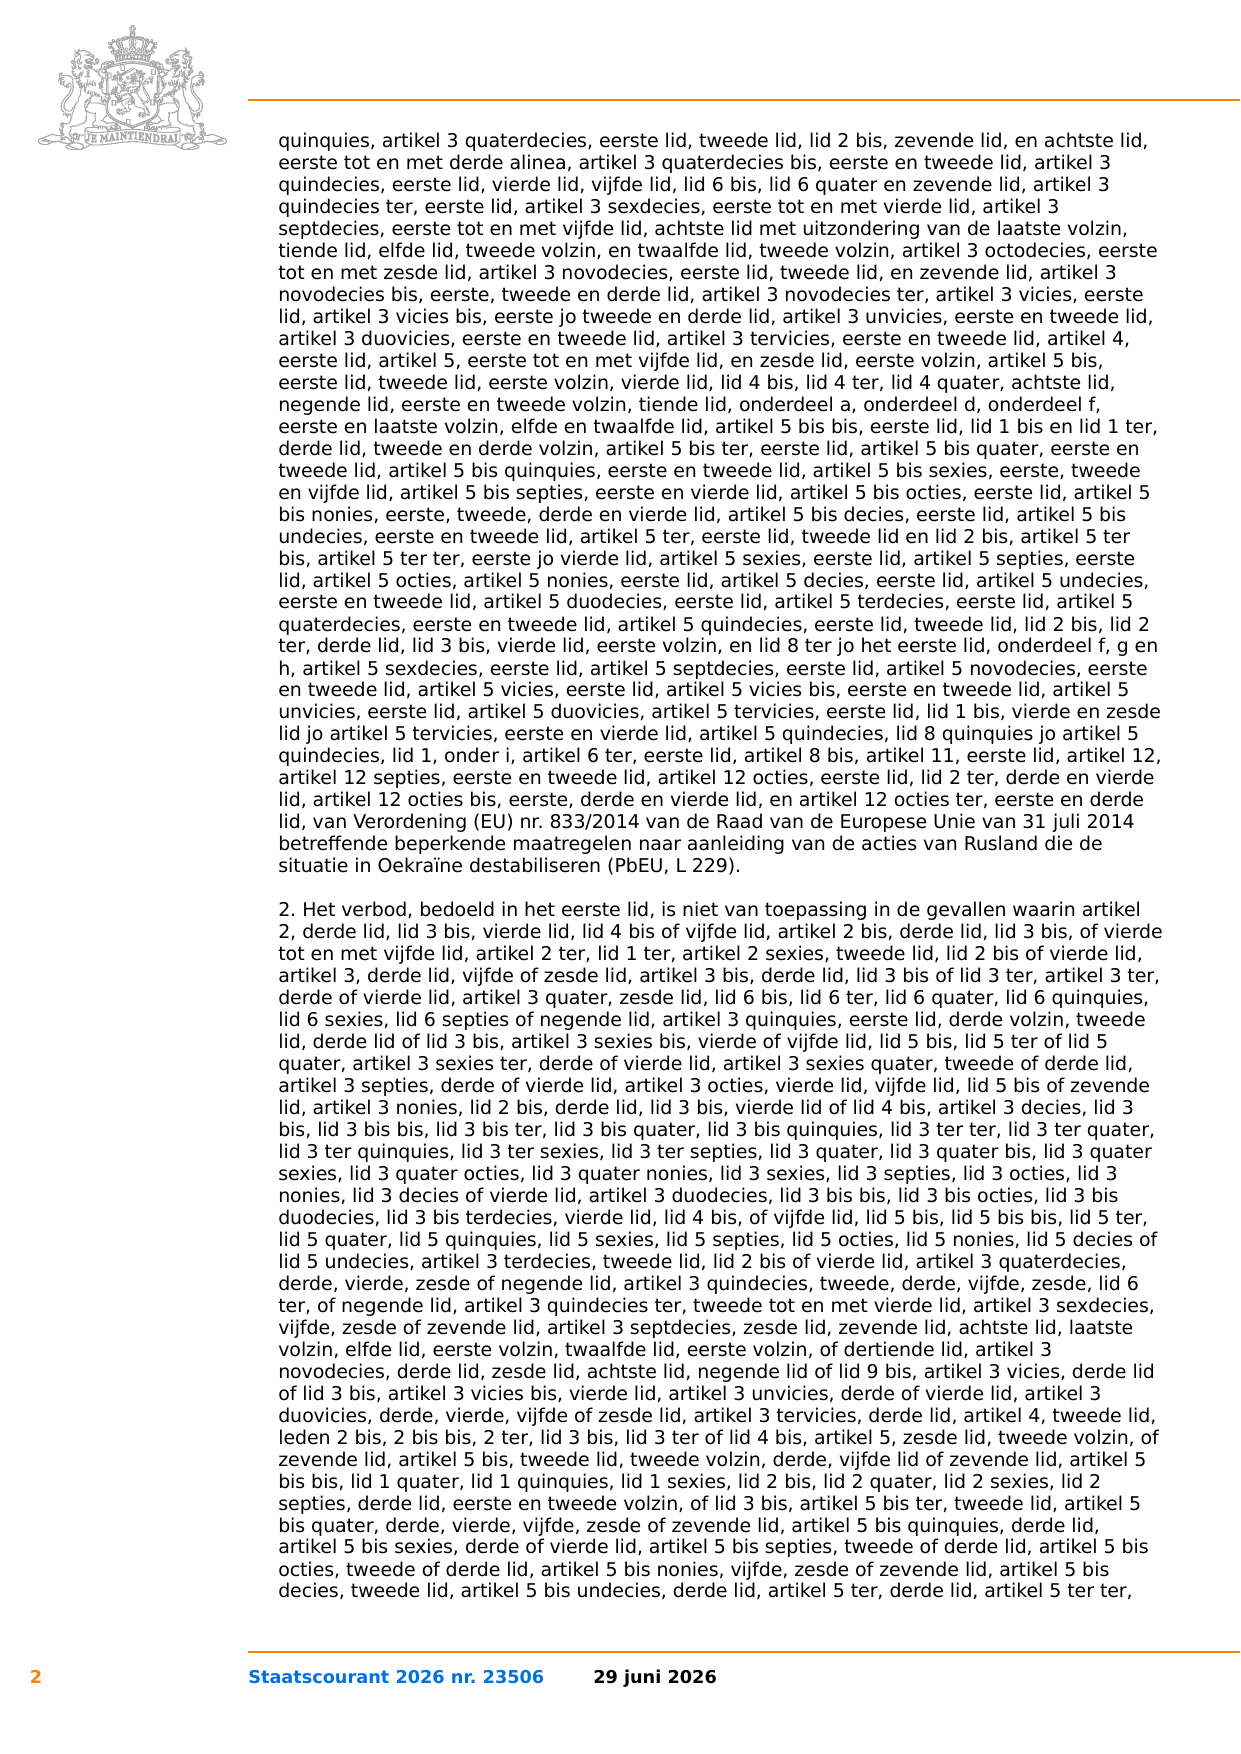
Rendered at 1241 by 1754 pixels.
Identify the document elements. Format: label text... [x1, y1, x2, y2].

picture [38, 25, 227, 150]
text 2. Het verbod, bedoeld in het eerste lid, is niet van toepassing in de gevallen waarin artikel 2, derde lid, lid 3 bis, vierde lid, lid 4 bis of vijfde lid, artikel 2 bis, derde lid, lid 3 bis, of vierde tot en met vijfde lid, artikel 2 ter, lid 1 ter, artikel 2 sexies, tweede lid, lid 2 bis of vierde lid, artikel 3, derde lid, vijfde of zesde lid, artikel 3 bis, derde lid, lid 3 bis of lid 3 ter, artikel 3 ter, derde of vierde lid, artikel 3 quater, zesde lid, lid 6 bis, lid 6 ter, lid 6 quater, lid 6 quinquies, lid 6 sexies, lid 6 septies of negende lid, artikel 3 quinquies, eerste lid, derde volzin, tweede lid, derde lid of lid 3 bis, artikel 3 sexies bis, vierde of vijfde lid, lid 5 bis, lid 5 ter of lid 5 quater, artikel 3 sexies ter, derde of vierde lid, artikel 3 sexies quater, tweede of derde lid, artikel 3 septies, derde of vierde lid, artikel 3 octies, vierde lid, vijfde lid, lid 5 bis of zevende lid, artikel 3 nonies, lid 2 bis, derde lid, lid 3 bis, vierde lid of lid 4 bis, artikel 3 decies, lid 3 bis, lid 3 bis bis, lid 3 bis ter, lid 3 bis quater, lid 3 bis quinquies, lid 3 ter ter, lid 3 ter quater, lid 3 ter quinquies, lid 3 ter sexies, lid 3 ter septies, lid 3 quater, lid 3 quater bis, lid 3 quater sexies, lid 3 quater octies, lid 3 quater nonies, lid 3 sexies, lid 3 septies, lid 3 octies, lid 3 nonies, lid 3 decies of vierde lid, artikel 3 duodecies, lid 3 bis bis, lid 3 bis octies, lid 3 bis duodecies, lid 3 bis terdecies, vierde lid, lid 4 bis, of vijfde lid, lid 5 bis, lid 5 bis bis, lid 5 ter, lid 5 quater, lid 5 quinquies, lid 5 sexies, lid 5 septies, lid 5 octies, lid 5 nonies, lid 5 decies of lid 5 undecies, artikel 3 terdecies, tweede lid, lid 2 bis of vierde lid, artikel 3 quaterdecies, derde, vierde, zesde of negende lid, artikel 3 quindecies, tweede, derde, vijfde, zesde, lid 6 ter, of negende lid, artikel 3 quindecies ter, tweede tot en met vierde lid, artikel 3 sexdecies, vijfde, zesde of zevende lid, artikel 3 septdecies, zesde lid, zevende lid, achtste lid, laatste volzin, elfde lid, eerste volzin, twaalfde lid, eerste volzin, of dertiende lid, artikel 3 novodecies, derde lid, zesde lid, achtste lid, negende lid of lid 9 bis, artikel 3 vicies, derde lid of lid 3 bis, artikel 3 vicies bis, vierde lid, artikel 3 unvicies, derde of vierde lid, artikel 3 duovicies, derde, vierde, vijfde of zesde lid, artikel 3 tervicies, derde lid, artikel 4, tweede lid, leden 2 bis, 2 bis bis, 2 ter, lid 3 bis, lid 3 ter of lid 4 bis, artikel 5, zesde lid, tweede volzin, of zevende lid, artikel 5 bis, tweede lid, tweede volzin, derde, vijfde lid of zevende lid, artikel 5 bis bis, lid 1 quater, lid 1 quinquies, lid 1 sexies, lid 2 bis, lid 2 quater, lid 2 sexies, lid 2 septies, derde lid, eerste en tweede volzin, of lid 3 bis, artikel 5 bis ter, tweede lid, artikel 5 bis quater, derde, vierde, vijfde, zesde of zevende lid, artikel 5 bis quinquies, derde lid, artikel 5 bis sexies, derde of vierde lid, artikel 5 bis septies, tweede of derde lid, artikel 5 bis octies, tweede of derde lid, artikel 5 bis nonies, vijfde, zesde of zevende lid, artikel 5 bis decies, tweede lid, artikel 5 bis undecies, derde lid, artikel 5 ter, derde lid, artikel 5 ter ter, [278, 899, 1163, 1602]
text quinquies, artikel 3 quaterdecies, eerste lid, tweede lid, lid 2 bis, zevende lid, en achtste lid, eerste tot en met derde alinea, artikel 3 quaterdecies bis, eerste en tweede lid, artikel 3 quindecies, eerste lid, vierde lid, vijfde lid, lid 6 bis, lid 6 quater en zevende lid, artikel 3 quindecies ter, eerste lid, artikel 3 sexdecies, eerste tot en met vierde lid, artikel 3 septdecies, eerste tot en met vijfde lid, achtste lid met uitzondering van de laatste volzin, tiende lid, elfde lid, tweede volzin, en twaalfde lid, tweede volzin, artikel 3 octodecies, eerste tot en met zesde lid, artikel 3 novodecies, eerste lid, tweede lid, en zevende lid, artikel 3 novodecies bis, eerste, tweede en derde lid, artikel 3 novodecies ter, artikel 3 vicies, eerste lid, artikel 3 vicies bis, eerste jo tweede en derde lid, artikel 3 unvicies, eerste en tweede lid, artikel 3 duovicies, eerste en tweede lid, artikel 3 tervicies, eerste en tweede lid, artikel 4, eerste lid, artikel 5, eerste tot en met vijfde lid, en zesde lid, eerste volzin, artikel 5 bis, eerste lid, tweede lid, eerste volzin, vierde lid, lid 4 bis, lid 4 ter, lid 4 quater, achtste lid, negende lid, eerste en tweede volzin, tiende lid, onderdeel a, onderdeel d, onderdeel f, eerste en laatste volzin, elfde en twaalfde lid, artikel 5 bis bis, eerste lid, lid 1 bis en lid 1 ter, derde lid, tweede en derde volzin, artikel 5 bis ter, eerste lid, artikel 5 bis quater, eerste en tweede lid, artikel 5 bis quinquies, eerste en tweede lid, artikel 5 bis sexies, eerste, tweede en vijfde lid, artikel 5 bis septies, eerste en vierde lid, artikel 5 bis octies, eerste lid, artikel 5 bis nonies, eerste, tweede, derde en vierde lid, artikel 5 bis decies, eerste lid, artikel 5 bis undecies, eerste en tweede lid, artikel 5 ter, eerste lid, tweede lid en lid 2 bis, artikel 5 ter bis, artikel 5 ter ter, eerste jo vierde lid, artikel 5 sexies, eerste lid, artikel 5 septies, eerste lid, artikel 5 octies, artikel 5 nonies, eerste lid, artikel 5 decies, eerste lid, artikel 5 undecies, eerste en tweede lid, artikel 5 duodecies, eerste lid, artikel 5 terdecies, eerste lid, artikel 5 quaterdecies, eerste en tweede lid, artikel 5 quindecies, eerste lid, tweede lid, lid 2 bis, lid 2 ter, derde lid, lid 3 bis, vierde lid, eerste volzin, en lid 8 ter jo het eerste lid, onderdeel f, g en h, artikel 5 sexdecies, eerste lid, artikel 5 septdecies, eerste lid, artikel 5 novodecies, eerste en tweede lid, artikel 5 vicies, eerste lid, artikel 5 vicies bis, eerste en tweede lid, artikel 5 unvicies, eerste lid, artikel 5 duovicies, artikel 5 tervicies, eerste lid, lid 1 bis, vierde en zesde lid jo artikel 5 tervicies, eerste en vierde lid, artikel 5 quindecies, lid 8 quinquies jo artikel 5 quindecies, lid 1, onder i, artikel 6 ter, eerste lid, artikel 8 bis, artikel 11, eerste lid, artikel 12, artikel 12 septies, eerste en tweede lid, artikel 12 octies, eerste lid, lid 2 ter, derde en vierde lid, artikel 12 octies bis, eerste, derde en vierde lid, en artikel 12 octies ter, eerste en derde lid, van Verordening (EU) nr. 833/2014 van de Raad van de Europese Unie van 31 juli 2014 betreffende beperkende maatregelen naar aanleiding van de acties van Rusland die de situatie in Oekraïne destabiliseren (PbEU, L 229). [278, 130, 1163, 877]
